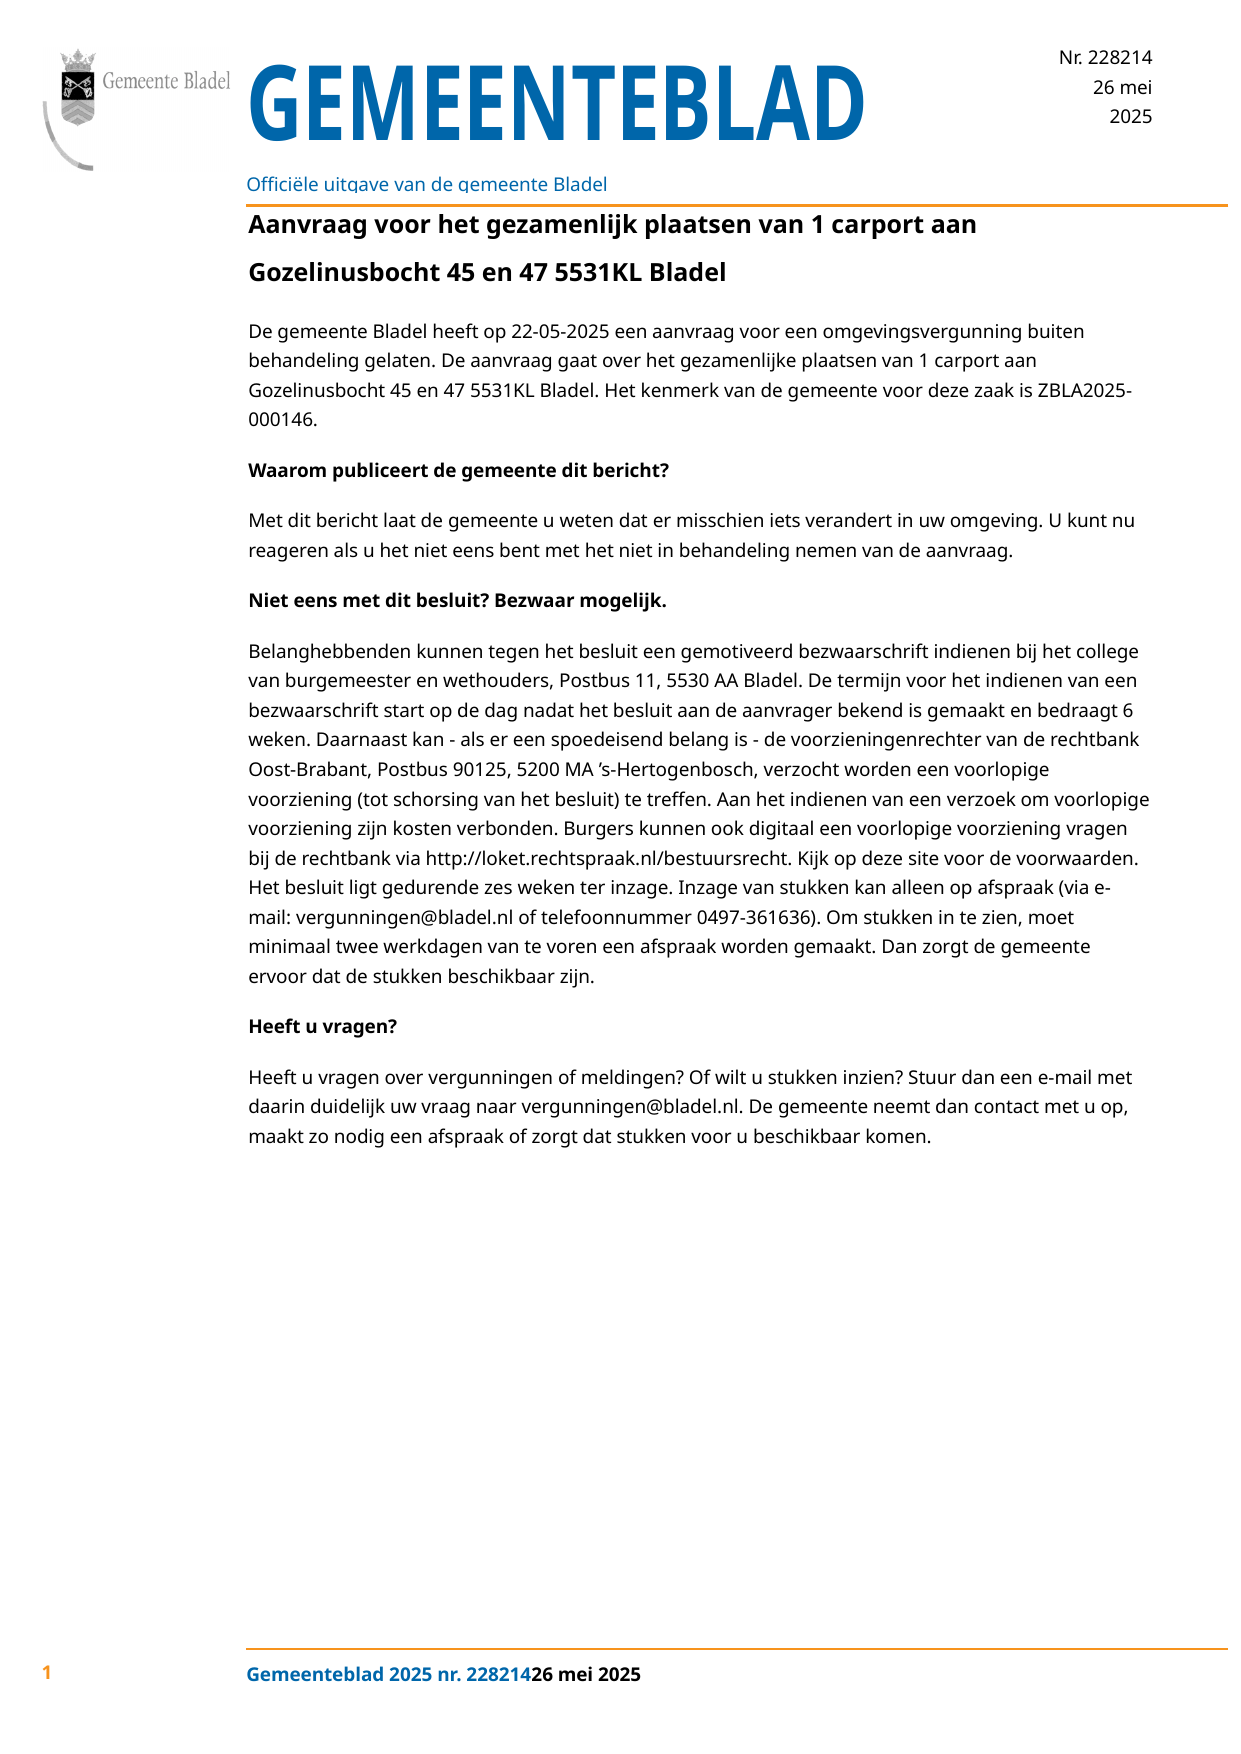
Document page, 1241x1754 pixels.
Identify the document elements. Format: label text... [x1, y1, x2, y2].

text Niet eens met dit besluit? Bezwaar mogelijk. [248, 587, 1152, 613]
text Aanvraag voor het gezamenlijk plaatsen van 1 carport aan Gozelinusbocht 45 en 47 5531KL Bladel [248, 207, 1152, 288]
text Waarom publiceert de gemeente dit bericht? [248, 457, 1152, 483]
text Met dit bericht laat de gemeente u weten dat er misschien iets verandert in uw omgeving. U kunt nu reageren als u het niet eens bent met het niet in behandeling nemen van de aanvraag. [248, 507, 1152, 563]
text Heeft u vragen? [248, 1014, 1152, 1039]
text De gemeente Bladel heeft op 22-05-2025 een aanvraag voor een omgevingsvergunning buiten behandeling gelaten. De aanvraag gaat over het gezamenlijke plaatsen van 1 carport aan Gozelinusbocht 45 en 47 5531KL Bladel. Het kenmerk van de gemeente voor deze zaak is ZBLA2025-000146. [248, 318, 1152, 432]
text Heeft u vragen over vergunningen of meldingen? Of wilt u stukken inzien? Stuur dan een e-mail met daarin duidelijk uw vraag naar vergunningen@bladel.nl. De gemeente neemt dan contact met u op, maakt zo nodig een afspraak of zorgt dat stukken voor u beschikbaar komen. [248, 1064, 1152, 1149]
text Belanghebbenden kunnen tegen het besluit een gemotiveerd bezwaarschrift indienen bij het college van burgemeester en wethouders, Postbus 11, 5530 AA Bladel. De termijn voor het indienen van een bezwaarschrift start op de dag nadat het besluit aan de aanvrager bekend is gemaakt en bedraagt 6 weken. Daarnaast kan - als er een spoedeisend belang is - de voorzieningenrechter van de rechtbank Oost-Brabant, Postbus 90125, 5200 MA ’s-Hertogenbosch, verzocht worden een voorlopige voorziening (tot schorsing van het besluit) te treffen. Aan het indienen van een verzoek om voorlopige voorziening zijn kosten verbonden. Burgers kunnen ook digitaal een voorlopige voorziening vragen bij de rechtbank via http://loket.rechtspraak.nl/bestuursrecht. Kijk op deze site voor de voorwaarden. Het besluit ligt gedurende zes weken ter inzage. Inzage van stukken kan alleen op afspraak (via e-mail: vergunningen@bladel.nl of telefoonnummer 0497-361636). Om stukken in te zien, moet minimaal twee werkdagen van te voren een afspraak worden gemaakt. Dan zorgt de gemeente ervoor dat de stukken beschikbaar zijn. [248, 638, 1152, 989]
picture [41, 47, 231, 172]
